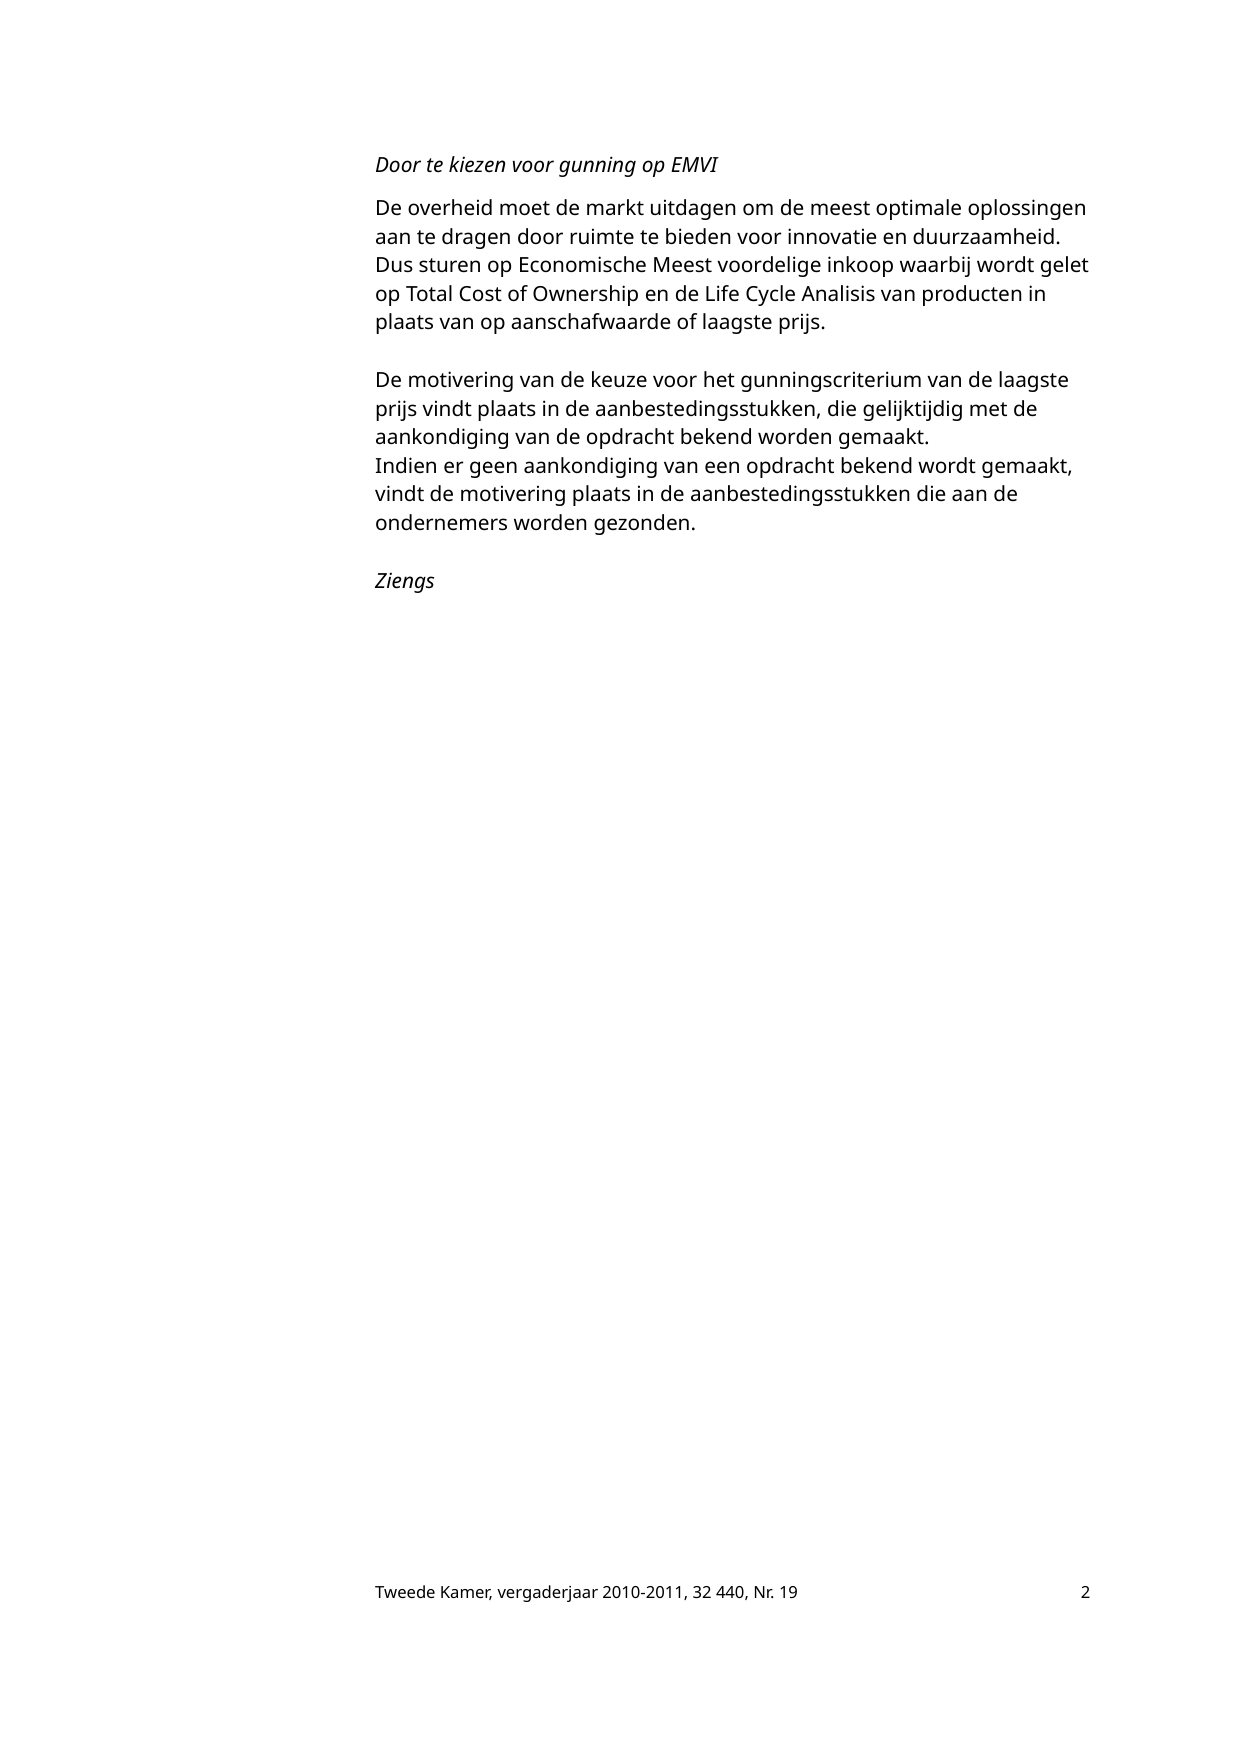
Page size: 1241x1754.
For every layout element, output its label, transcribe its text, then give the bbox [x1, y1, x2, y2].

text Indien er geen aankondiging van een opdracht bekend wordt gemaakt, vindt de motivering plaats in de aanbestedingsstukken die aan de ondernemers worden gezonden. [375, 451, 1090, 536]
text De motivering van de keuze voor het gunningscriterium van de laagste prijs vindt plaats in de aanbestedingsstukken, die gelijktijdig met de aankondiging van de opdracht bekend worden gemaakt. [375, 366, 1090, 451]
text De overheid moet de markt uitdagen om de meest optimale oplossingen aan te dragen door ruimte te bieden voor innovatie en duurzaamheid. Dus sturen op Economische Meest voordelige inkoop waarbij wordt gelet op Total Cost of Ownership en de Life Cycle Analisis van producten in plaats van op aanschafwaarde of laagste prijs. [375, 193, 1090, 336]
text Door te kiezen voor gunning op EMVI [375, 150, 1090, 178]
text Ziengs [375, 566, 1090, 595]
